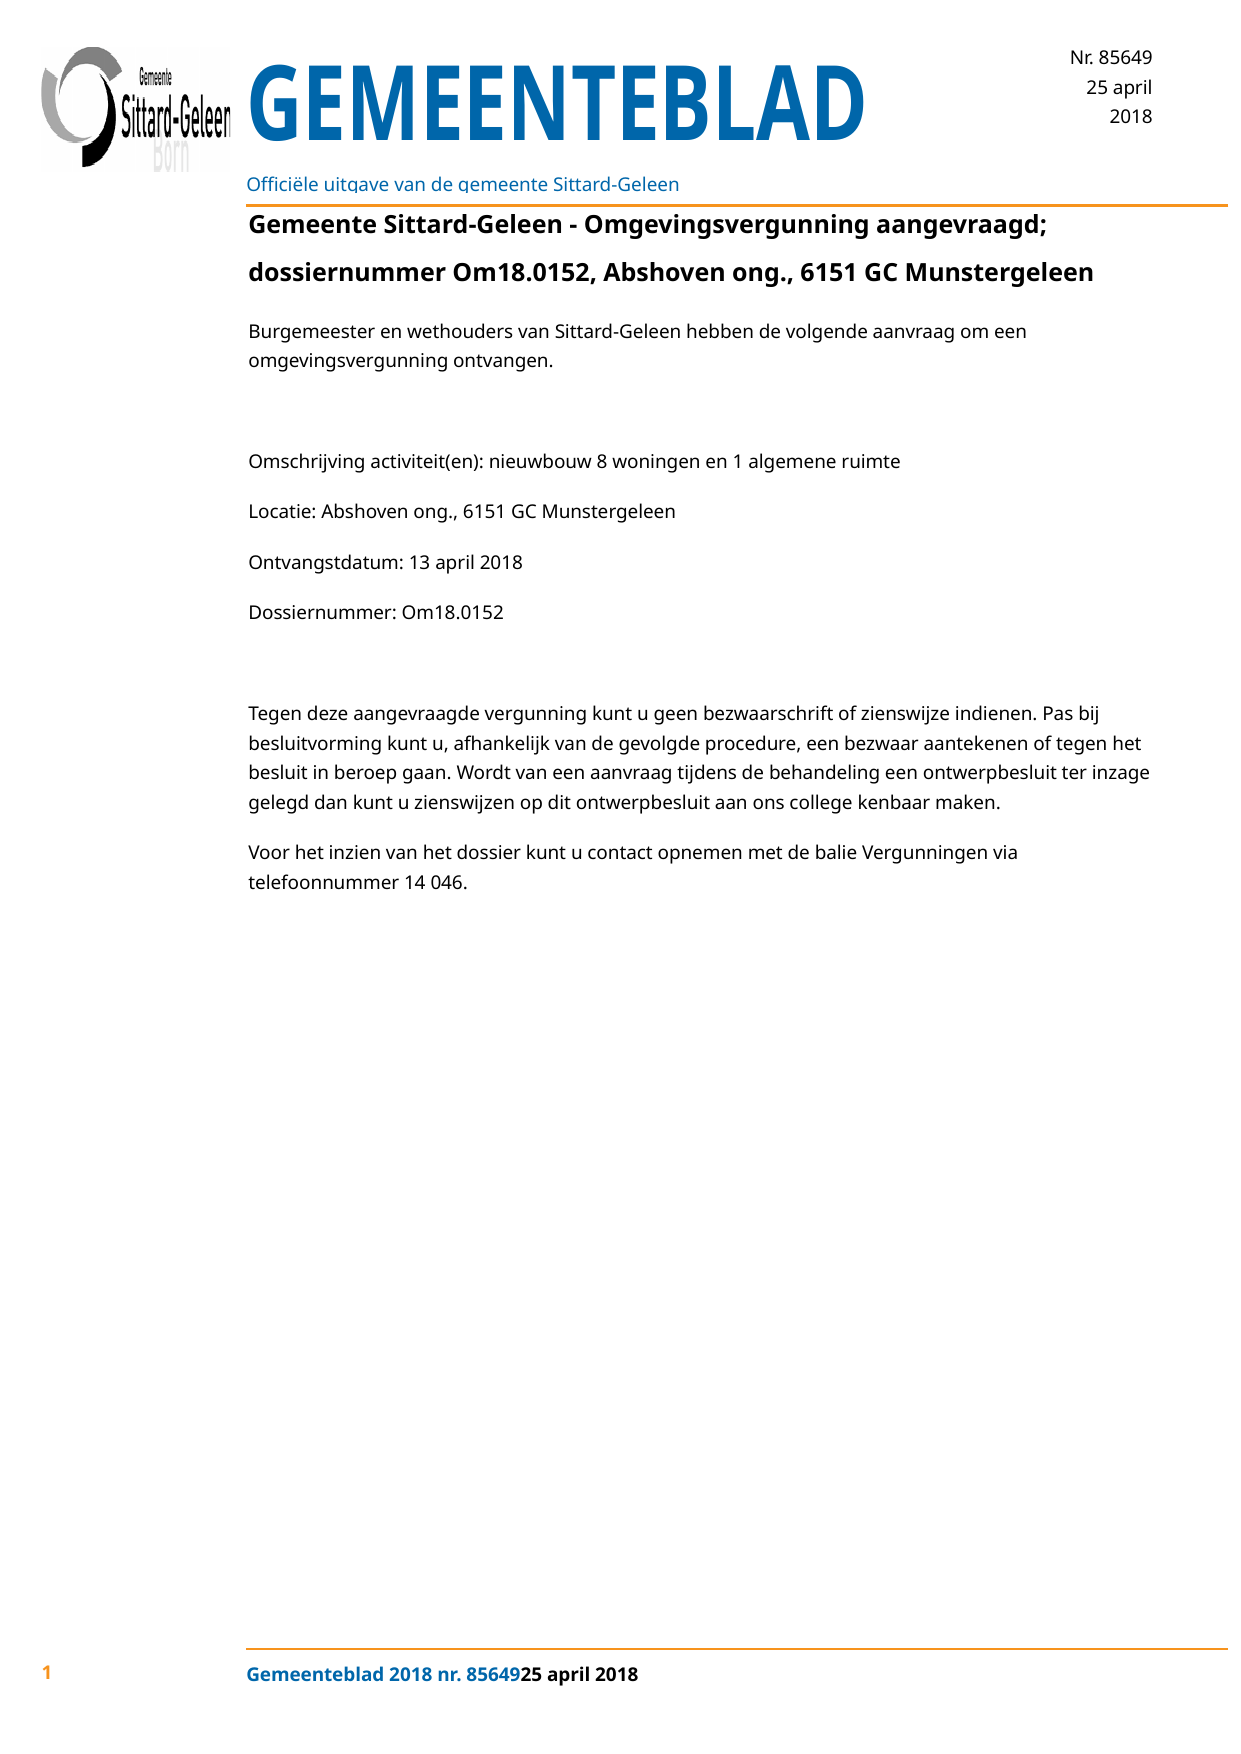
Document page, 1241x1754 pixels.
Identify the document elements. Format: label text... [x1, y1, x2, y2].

text Gemeente Sittard-Geleen - Omgevingsvergunning aangevraagd; dossiernummer Om18.0152, Abshoven ong., 6151 GC Munstergeleen [248, 207, 1152, 288]
text Locatie: Abshoven ong., 6151 GC Munstergeleen [248, 499, 1152, 524]
text Dossiernummer: Om18.0152 [248, 599, 1152, 625]
picture [41, 47, 231, 172]
text Ontvangstdatum: 13 april 2018 [248, 549, 1152, 575]
text Tegen deze aangevraagde vergunning kunt u geen bezwaarschrift of zienswijze indienen. Pas bij besluitvorming kunt u, afhankelijk van de gevolgde procedure, een bezwaar aantekenen of tegen het besluit in beroep gaan. Wordt van een aanvraag tijdens de behandeling een ontwerpbesluit ter inzage gelegd dan kunt u zienswijzen op dit ontwerpbesluit aan ons college kenbaar maken. [248, 700, 1152, 815]
text Omschrijving activiteit(en): nieuwbouw 8 woningen en 1 algemene ruimte [248, 448, 1152, 474]
text Voor het inzien van het dossier kunt u contact opnemen met de balie Vergunningen via telefoonnummer 14 046. [248, 839, 1152, 895]
text Burgemeester en wethouders van Sittard-Geleen hebben de volgende aanvraag om een omgevingsvergunning ontvangen. [248, 318, 1152, 373]
